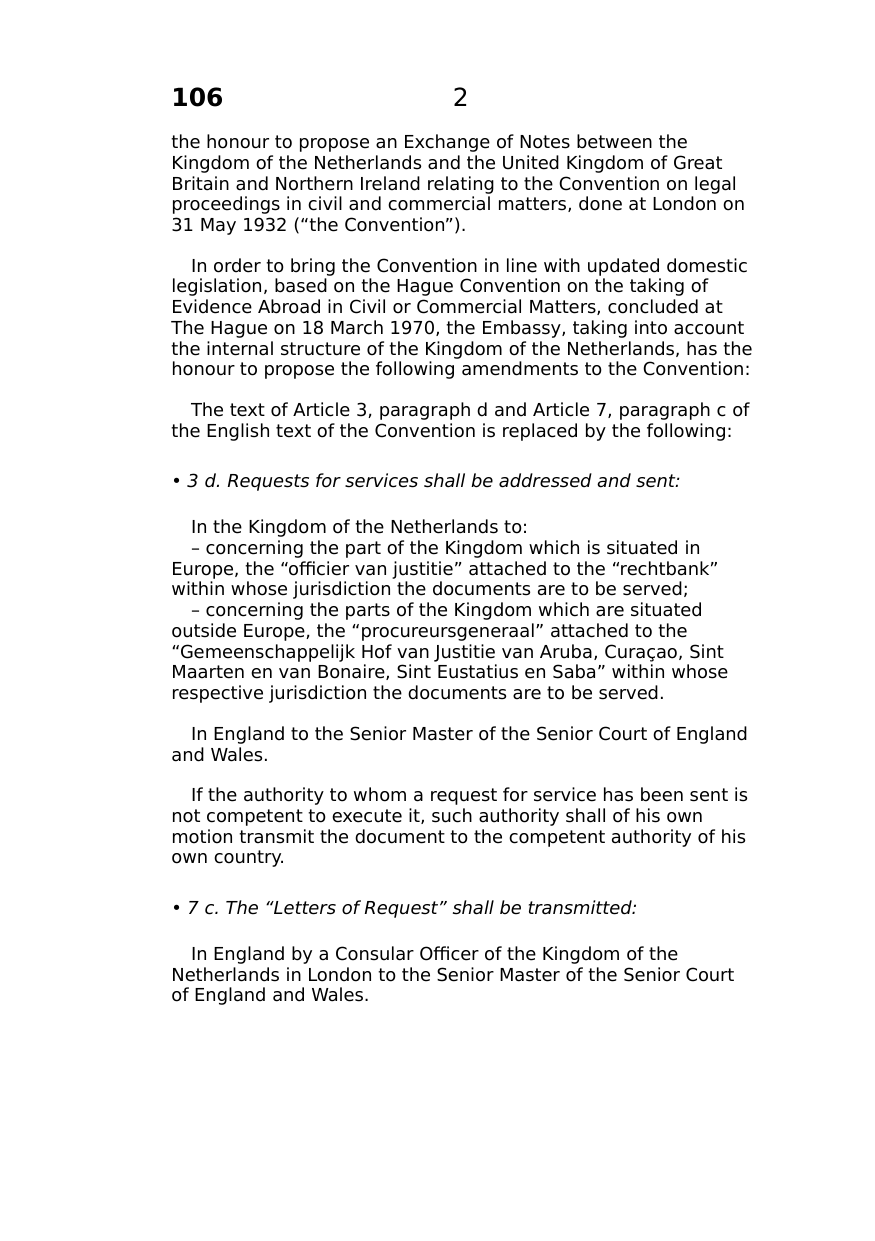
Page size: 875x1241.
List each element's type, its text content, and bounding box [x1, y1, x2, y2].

subtitle • 7 c. The “Letters of Request” shall be transmitted: [171, 898, 756, 919]
text – concerning the parts of the Kingdom which are situated outside Europe, the “procureursgeneraal” attached to the “Gemeenschappelijk Hof van Justitie van Aruba, Curaçao, Sint Maarten en van Bonaire, Sint Eustatius en Saba” within whose respective jurisdiction the documents are to be served. [171, 600, 756, 704]
text In order to bring the Convention in line with updated domestic legislation, based on the Hague Convention on the taking of Evidence Abroad in Civil or Commercial Matters, concluded at The Hague on 18 March 1970, the Embassy, taking into account the internal structure of the Kingdom of the Netherlands, has the honour to propose the following amendments to the Convention: [171, 256, 756, 380]
text The text of Article 3, paragraph d and Article 7, paragraph c of the English text of the Convention is replaced by the following: [171, 400, 756, 441]
text In the Kingdom of the Netherlands to: [171, 517, 756, 538]
text the honour to propose an Exchange of Notes between the Kingdom of the Netherlands and the United Kingdom of Great Britain and Northern Ireland relating to the Convention on legal proceedings in civil and commercial matters, done at London on 31 May 1932 (“the Convention”). [171, 132, 756, 236]
text If the authority to whom a request for service has been sent is not competent to execute it, such authority shall of his own motion transmit the document to the competent authority of his own country. [171, 785, 756, 868]
text In England by a Consular Officer of the Kingdom of the Netherlands in London to the Senior Master of the Senior Court of England and Wales. [171, 944, 756, 1006]
subtitle • 3 d. Requests for services shall be addressed and sent: [171, 471, 756, 492]
text – concerning the part of the Kingdom which is situated in Europe, the “officier van justitie” attached to the “rechtbank” within whose jurisdiction the documents are to be served; [171, 538, 756, 600]
text In England to the Senior Master of the Senior Court of England and Wales. [171, 724, 756, 765]
